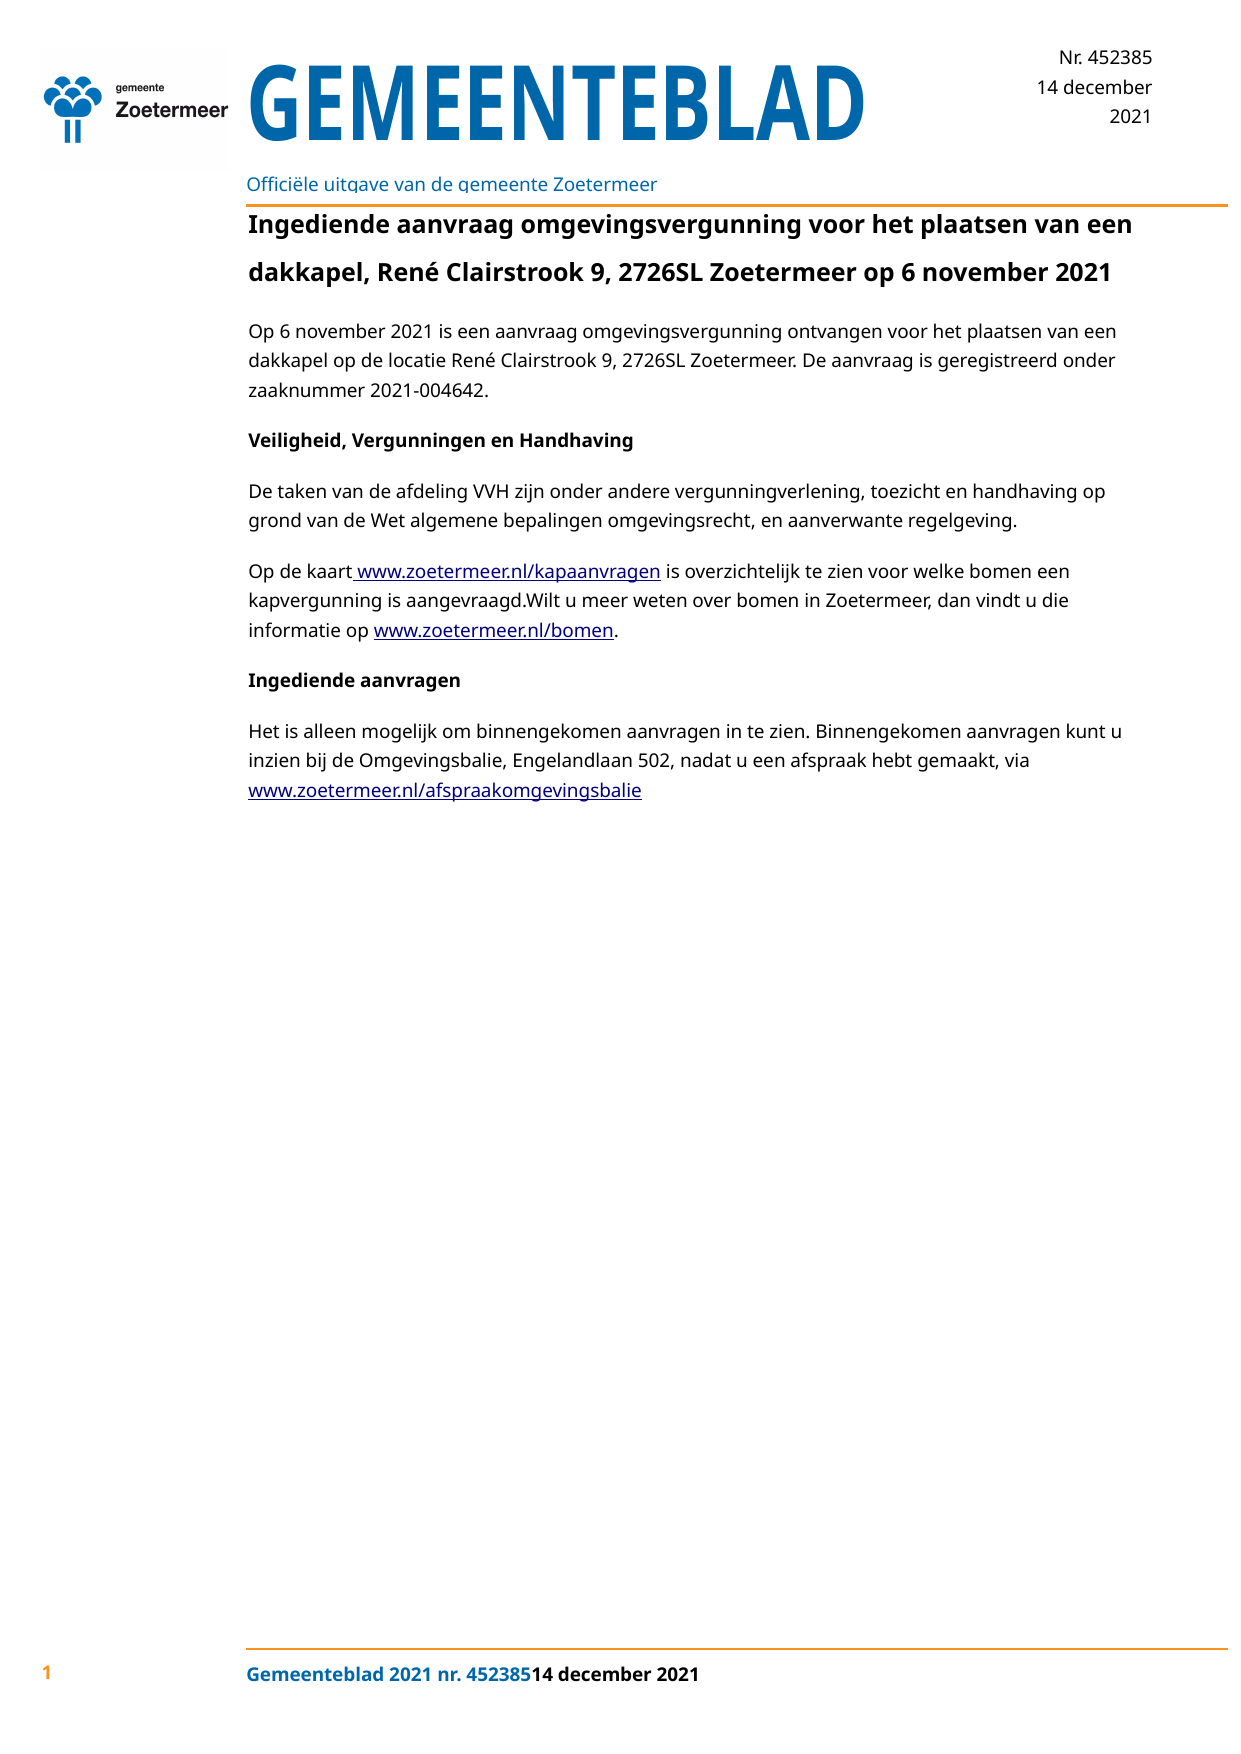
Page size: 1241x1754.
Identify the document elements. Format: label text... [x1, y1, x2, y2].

text Op de kaart www.zoetermeer.nl/kapaanvragen is overzichtelijk te zien voor welke bomen een kapvergunning is aangevraagd.Wilt u meer weten over bomen in Zoetermeer, dan vindt u die informatie op www.zoetermeer.nl/bomen. [248, 558, 1152, 643]
text Op 6 november 2021 is een aanvraag omgevingsvergunning ontvangen voor het plaatsen van een dakkapel op de locatie René Clairstrook 9, 2726SL Zoetermeer. De aanvraag is geregistreerd onder zaaknummer 2021-004642. [248, 318, 1152, 403]
text De taken van de afdeling VVH zijn onder andere vergunningverlening, toezicht en handhaving op grond van de Wet algemene bepalingen omgevingsrecht, en aanverwante regelgeving. [248, 478, 1152, 533]
text Veiligheid, Vergunningen en Handhaving [248, 427, 1152, 453]
text Het is alleen mogelijk om binnengekomen aanvragen in te zien. Binnengekomen aanvragen kunt u inzien bij de Omgevingsbalie, Engelandlaan 502, nadat u een afspraak hebt gemaakt, via www.zoetermeer.nl/afspraakomgevingsbalie [248, 718, 1152, 803]
text Ingediende aanvragen [248, 667, 1152, 693]
picture [41, 47, 231, 172]
text Ingediende aanvraag omgevingsvergunning voor het plaatsen van een dakkapel, René Clairstrook 9, 2726SL Zoetermeer op 6 november 2021 [248, 207, 1152, 288]
